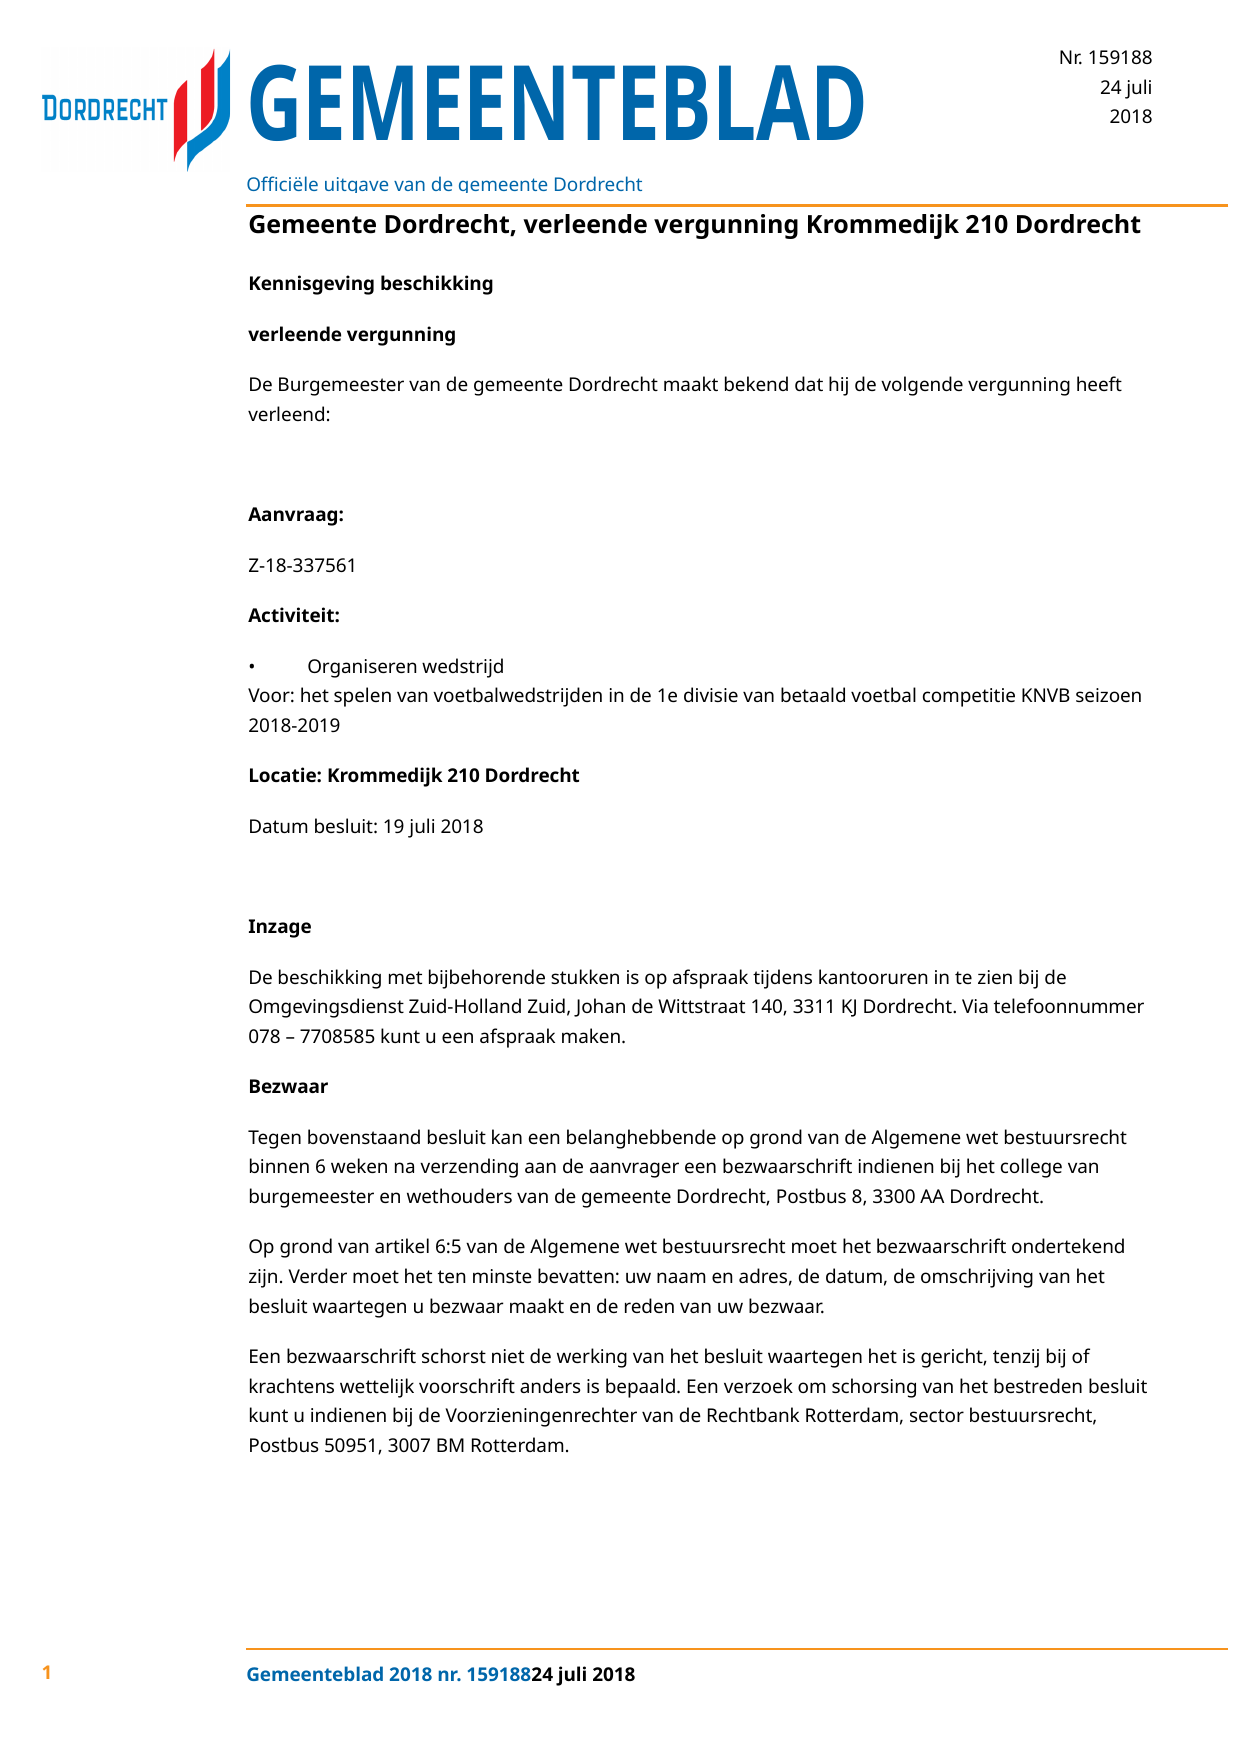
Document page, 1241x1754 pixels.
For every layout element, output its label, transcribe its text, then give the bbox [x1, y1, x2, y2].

text De Burgemeester van de gemeente Dordrecht maakt bekend dat hij de volgende vergunning heeft verleend: [248, 371, 1152, 426]
text Gemeente Dordrecht, verleende vergunning Krommedijk 210 Dordrecht [248, 207, 1152, 241]
text Bezwaar [248, 1074, 1152, 1099]
text Tegen bovenstaand besluit kan een belanghebbende op grond van de Algemene wet bestuursrecht binnen 6 weken na verzending aan de aanvrager een bezwaarschrift indienen bij het college van burgemeester en wethouders van de gemeente Dordrecht, Postbus 8, 3300 AA Dordrecht. [248, 1124, 1152, 1209]
text Z-18-337561 [248, 552, 1152, 578]
text Aanvraag: [248, 502, 1152, 527]
text Voor: het spelen van voetbalwedstrijden in de 1e divisie van betaald voetbal competitie KNVB seizoen 2018-2019 [248, 682, 1152, 738]
text Activiteit: [248, 602, 1152, 628]
text Kennisgeving beschikking [248, 270, 1152, 296]
text Datum besluit: 19 juli 2018 [248, 813, 1152, 838]
text Inzage [248, 914, 1152, 939]
picture [41, 47, 231, 172]
list Organiseren wedstrijd [248, 653, 1152, 678]
text Op grond van artikel 6:5 van de Algemene wet bestuursrecht moet het bezwaarschrift ondertekend zijn. Verder moet het ten minste bevatten: uw naam en adres, de datum, de omschrijving van het besluit waartegen u bezwaar maakt en de reden van uw bezwaar. [248, 1234, 1152, 1318]
text Locatie: Krommedijk 210 Dordrecht [248, 762, 1152, 788]
text verleende vergunning [248, 321, 1152, 346]
text Een bezwaarschrift schorst niet de werking van het besluit waartegen het is gericht, tenzij bij of krachtens wettelijk voorschrift anders is bepaald. Een verzoek om schorsing van het bestreden besluit kunt u indienen bij de Voorzieningenrechter van de Rechtbank Rotterdam, sector bestuursrecht, Postbus 50951, 3007 BM Rotterdam. [248, 1343, 1152, 1458]
text De beschikking met bijbehorende stukken is op afspraak tijdens kantooruren in te zien bij de Omgevingsdienst Zuid-Holland Zuid, Johan de Wittstraat 140, 3311 KJ Dordrecht. Via telefoonnummer 078 – 7708585 kunt u een afspraak maken. [248, 964, 1152, 1049]
